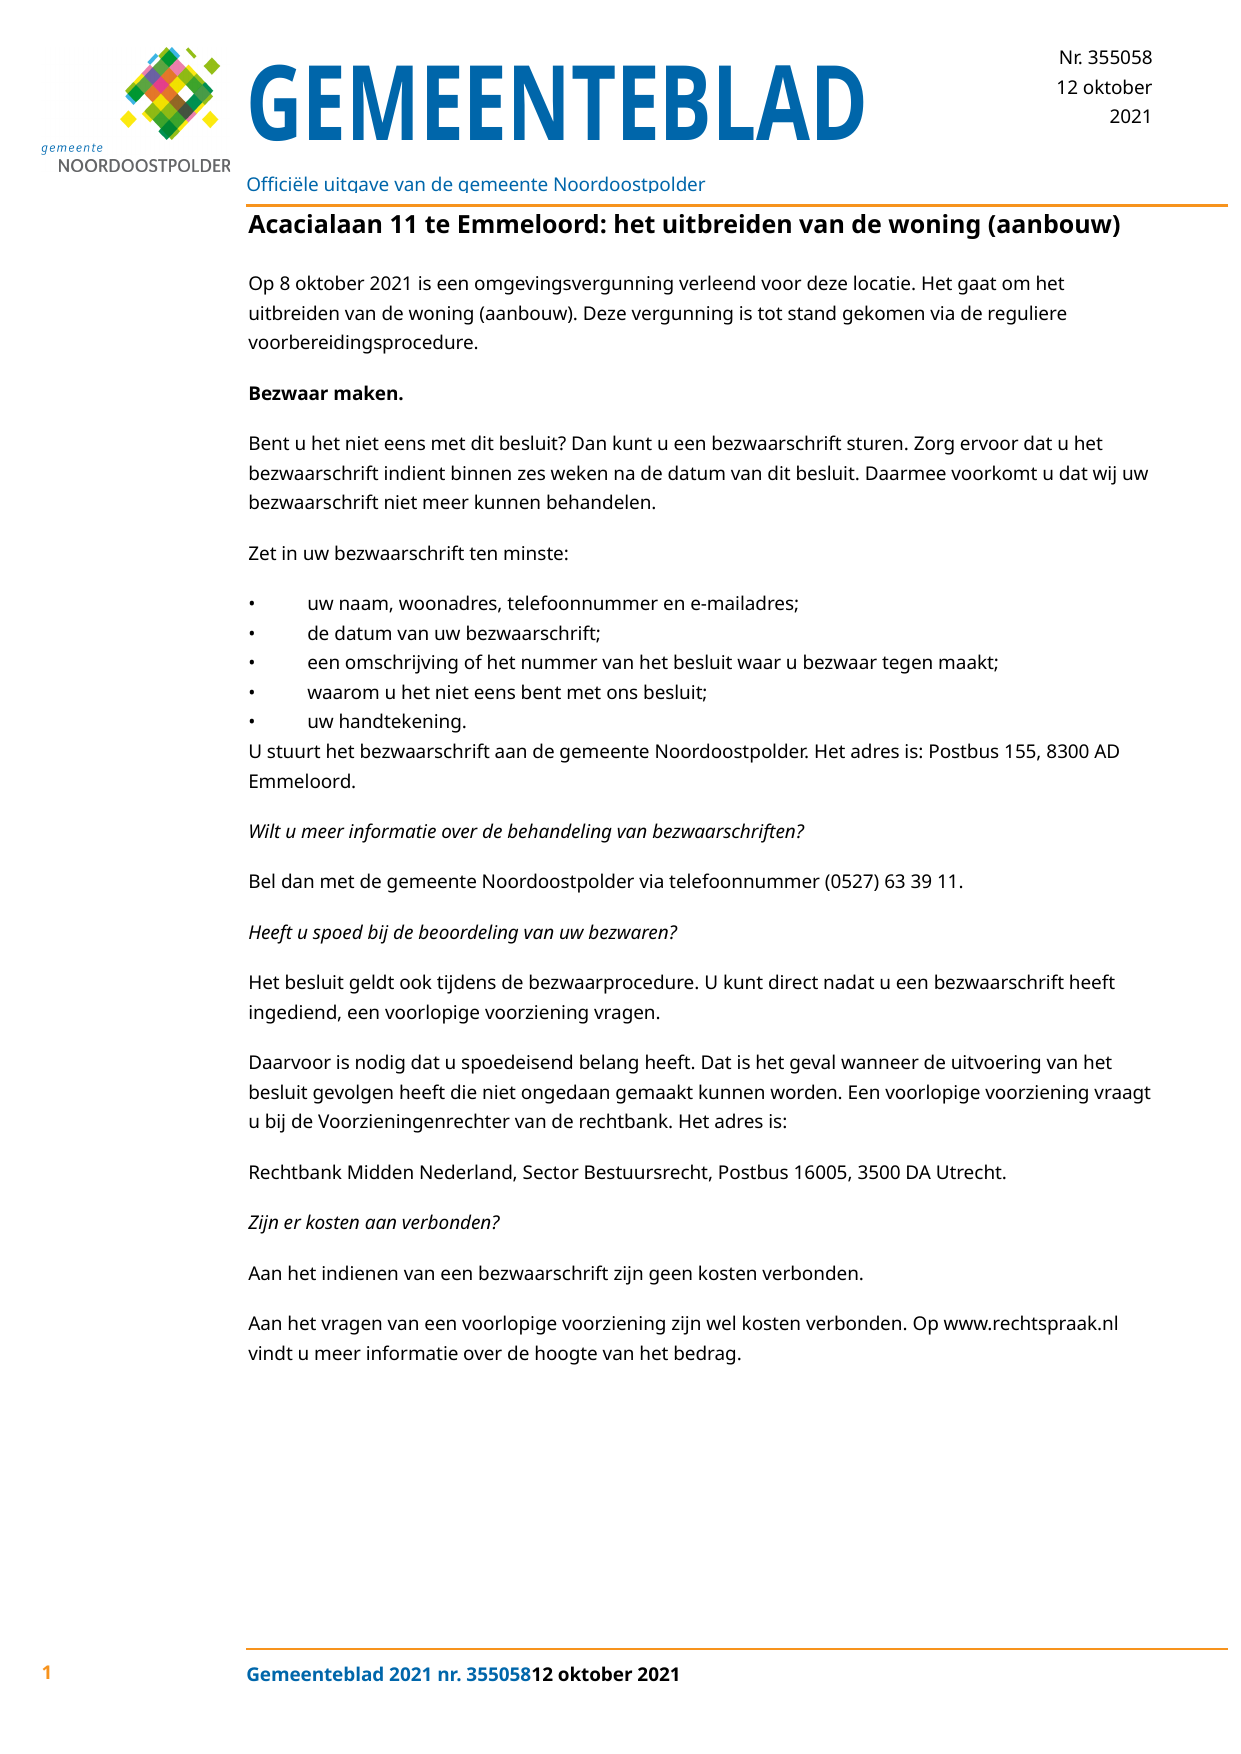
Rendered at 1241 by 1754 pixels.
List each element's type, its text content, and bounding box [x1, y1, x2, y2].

text Zijn er kosten aan verbonden? [248, 1209, 1152, 1235]
text Acacialaan 11 te Emmeloord: het uitbreiden van de woning (aanbouw) [248, 207, 1152, 241]
list uw handtekening. [248, 709, 1152, 734]
text Op 8 oktober 2021 is een omgevingsvergunning verleend voor deze locatie. Het gaat om het uitbreiden van de woning (aanbouw). Deze vergunning is tot stand gekomen via de reguliere voorbereidingsprocedure. [248, 270, 1152, 355]
text Aan het indienen van een bezwaarschrift zijn geen kosten verbonden. [248, 1260, 1152, 1286]
text Wilt u meer informatie over de behandeling van bezwaarschriften? [248, 818, 1152, 844]
list uw naam, woonadres, telefoonnummer en e-mailadres; [248, 590, 1152, 616]
list de datum van uw bezwaarschrift; [248, 620, 1152, 646]
text Heeft u spoed bij de beoordeling van uw bezwaren? [248, 919, 1152, 945]
text U stuurt het bezwaarschrift aan de gemeente Noordoostpolder. Het adres is: Postbus 155, 8300 AD Emmeloord. [248, 738, 1152, 793]
list een omschrijving of het nummer van het besluit waar u bezwaar tegen maakt; [248, 649, 1152, 675]
text Aan het vragen van een voorlopige voorziening zijn wel kosten verbonden. Op www.rechtspraak.nl vindt u meer informatie over de hoogte van het bedrag. [248, 1310, 1152, 1366]
text Rechtbank Midden Nederland, Sector Bestuursrecht, Postbus 16005, 3500 DA Utrecht. [248, 1159, 1152, 1185]
list waarom u het niet eens bent met ons besluit; [248, 679, 1152, 705]
text Zet in uw bezwaarschrift ten minste: [248, 540, 1152, 566]
text Daarvoor is nodig dat u spoedeisend belang heeft. Dat is het geval wanneer de uitvoering van het besluit gevolgen heeft die niet ongedaan gemaakt kunnen worden. Een voorlopige voorziening vraagt u bij de Voorzieningenrechter van de rechtbank. Het adres is: [248, 1049, 1152, 1134]
text Bezwaar maken. [248, 380, 1152, 406]
text Bent u het niet eens met dit besluit? Dan kunt u een bezwaarschrift sturen. Zorg ervoor dat u het bezwaarschrift indient binnen zes weken na de datum van dit besluit. Daarmee voorkomt u dat wij uw bezwaarschrift niet meer kunnen behandelen. [248, 430, 1152, 515]
picture [41, 47, 231, 172]
text Het besluit geldt ook tijdens de bezwaarprocedure. U kunt direct nadat u een bezwaarschrift heeft ingediend, een voorlopige voorziening vragen. [248, 969, 1152, 1025]
text Bel dan met de gemeente Noordoostpolder via telefoonnummer (0527) 63 39 11. [248, 869, 1152, 894]
